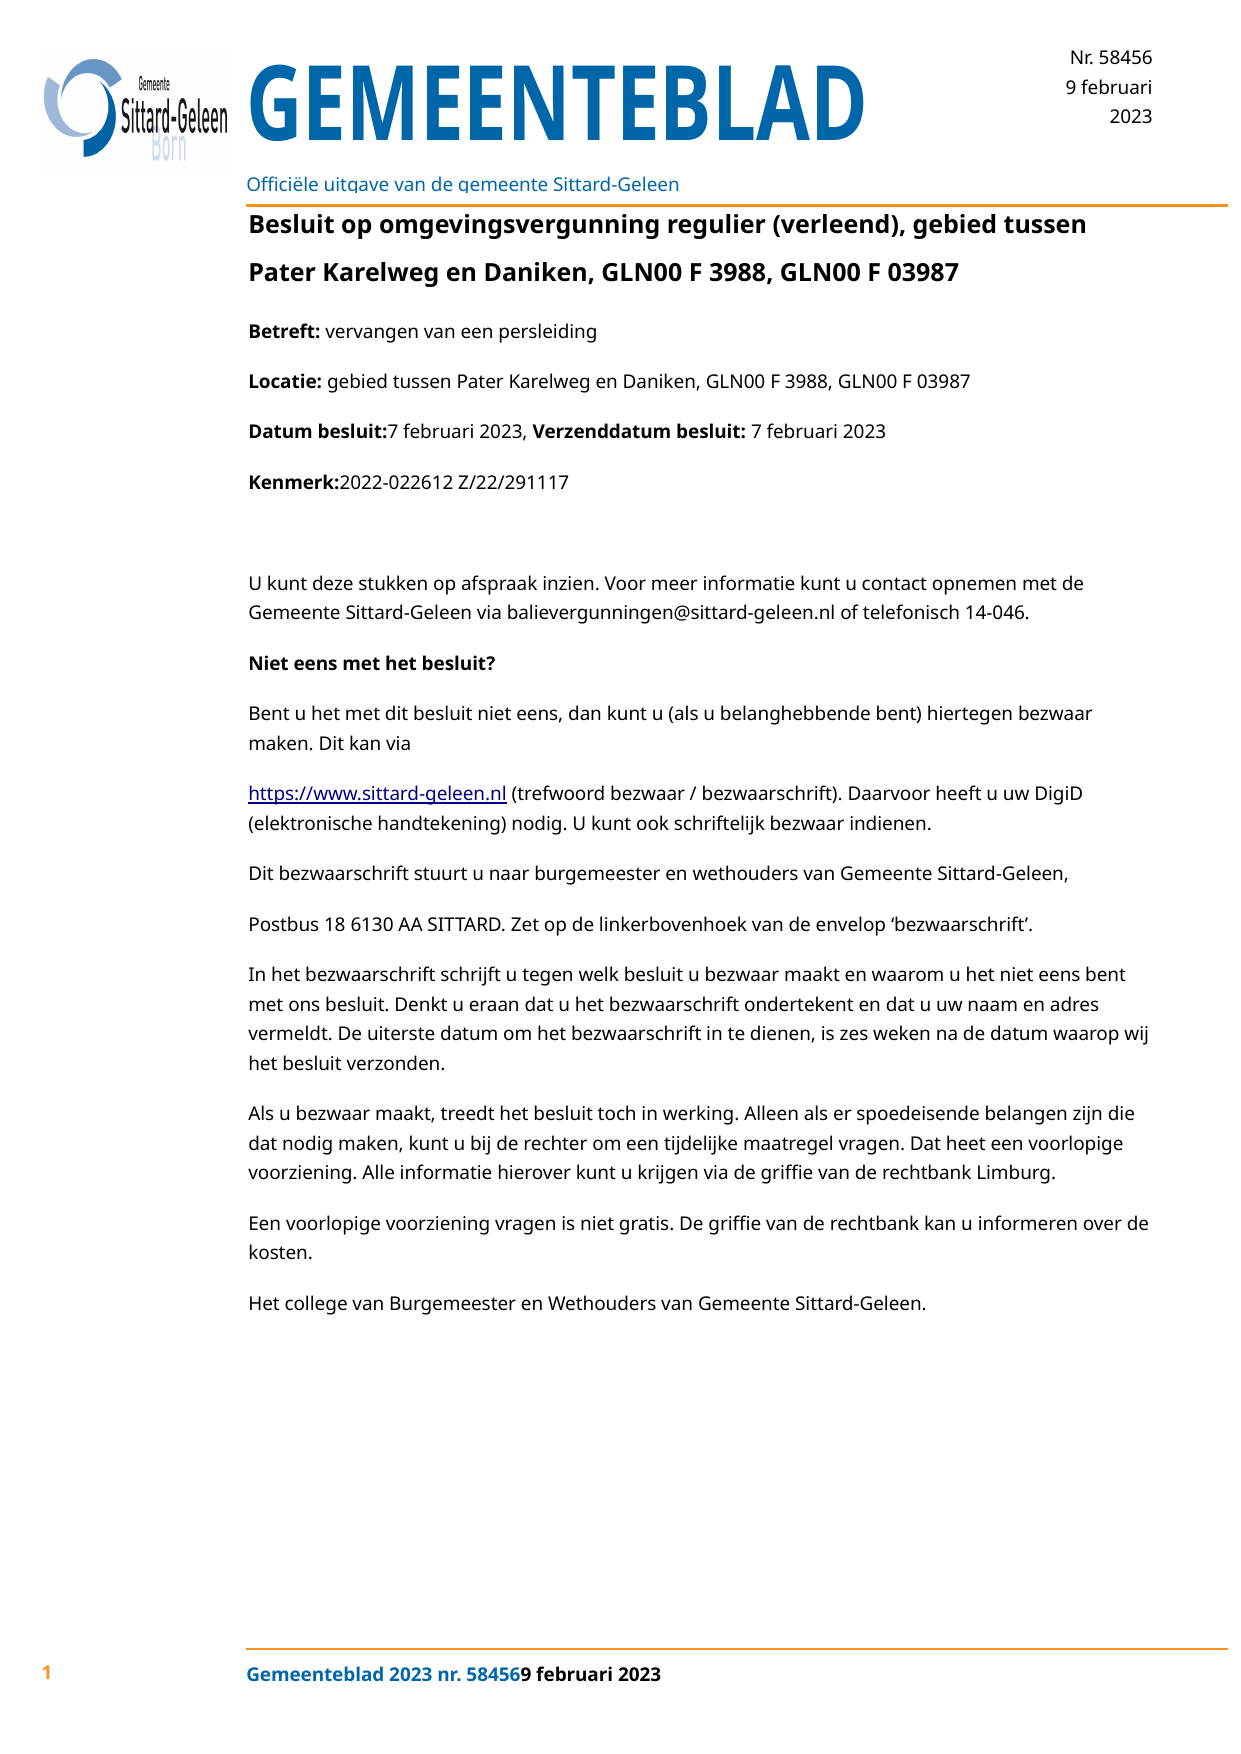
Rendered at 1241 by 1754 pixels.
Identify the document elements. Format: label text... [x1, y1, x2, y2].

text Kenmerk:2022-022612 Z/22/291117 [248, 469, 1152, 495]
text Besluit op omgevingsvergunning regulier (verleend), gebied tussen Pater Karelweg en Daniken, GLN00 F 3988, GLN00 F 03987 [248, 207, 1152, 288]
text Postbus 18 6130 AA SITTARD. Zet op de linkerbovenhoek van de envelop ‘bezwaarschrift’. [248, 911, 1152, 937]
text Als u bezwaar maakt, treedt het besluit toch in werking. Alleen als er spoedeisende belangen zijn die dat nodig maken, kunt u bij de rechter om een tijdelijke maatregel vragen. Dat heet een voorlopige voorziening. Alle informatie hierover kunt u krijgen via de griffie van de rechtbank Limburg. [248, 1100, 1152, 1185]
text Niet eens met het besluit? [248, 650, 1152, 676]
text https://www.sittard-geleen.nl (trefwoord bezwaar / bezwaarschrift). Daarvoor heeft u uw DigiD (elektronische handtekening) nodig. U kunt ook schriftelijk bezwaar indienen. [248, 780, 1152, 836]
text Het college van Burgemeester en Wethouders van Gemeente Sittard-Geleen. [248, 1290, 1152, 1316]
text U kunt deze stukken op afspraak inzien. Voor meer informatie kunt u contact opnemen met de Gemeente Sittard-Geleen via balievergunningen@sittard-geleen.nl of telefonisch 14-046. [248, 570, 1152, 625]
text Een voorlopige voorziening vragen is niet gratis. De griffie van de rechtbank kan u informeren over de kosten. [248, 1210, 1152, 1265]
text In het bezwaarschrift schrijft u tegen welk besluit u bezwaar maakt en waarom u het niet eens bent met ons besluit. Denkt u eraan dat u het bezwaarschrift ondertekent en dat u uw naam en adres vermeldt. De uiterste datum om het bezwaarschrift in te dienen, is zes weken na de datum waarop wij het besluit verzonden. [248, 961, 1152, 1076]
text Bent u het met dit besluit niet eens, dan kunt u (als u belanghebbende bent) hiertegen bezwaar maken. Dit kan via [248, 700, 1152, 756]
picture [41, 47, 231, 172]
text Datum besluit:7 februari 2023, Verzenddatum besluit: 7 februari 2023 [248, 419, 1152, 444]
text Dit bezwaarschrift stuurt u naar burgemeester en wethouders van Gemeente Sittard-Geleen, [248, 860, 1152, 886]
text Betreft: vervangen van een persleiding [248, 318, 1152, 344]
text Locatie: gebied tussen Pater Karelweg en Daniken, GLN00 F 3988, GLN00 F 03987 [248, 368, 1152, 394]
